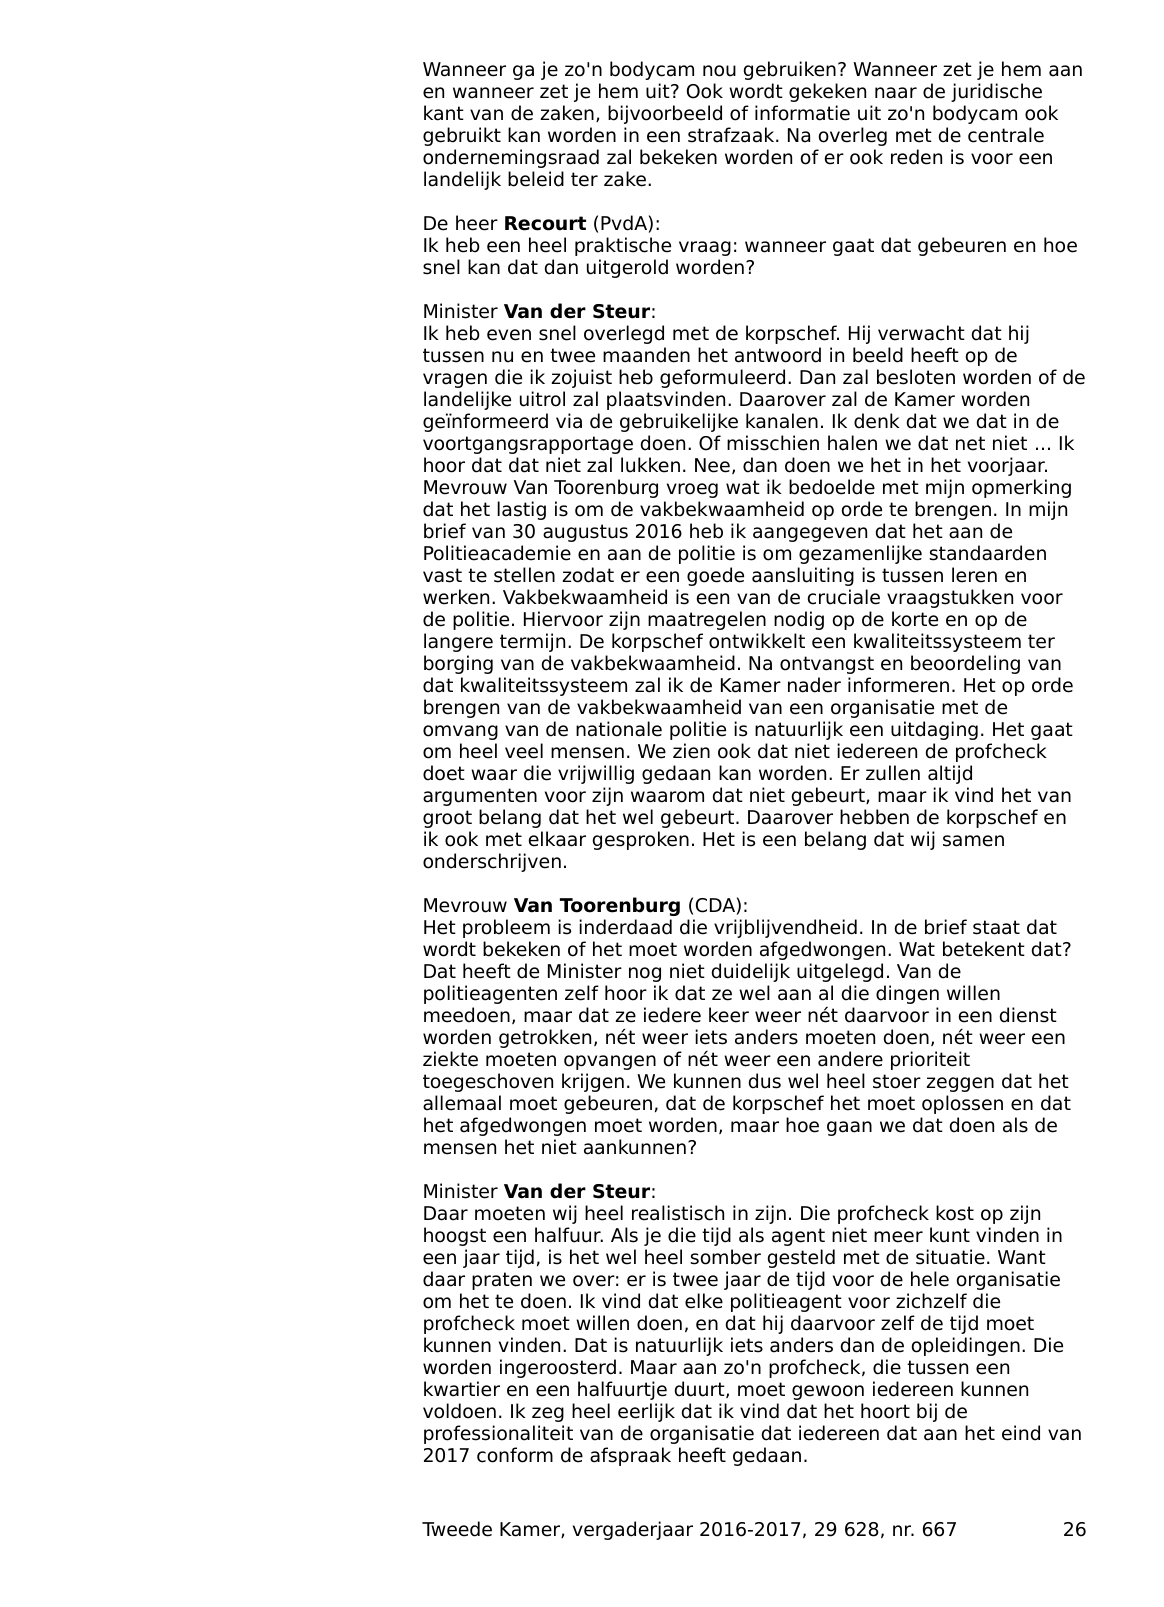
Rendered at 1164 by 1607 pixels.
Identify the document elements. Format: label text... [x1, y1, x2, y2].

text Mevrouw Van Toorenburg (CDA): [422, 895, 1087, 917]
text Ik heb even snel overlegd met de korpschef. Hij verwacht dat hij tussen nu en twee maanden het antwoord in beeld heeft op de vragen die ik zojuist heb geformuleerd. Dan zal besloten worden of de landelijke uitrol zal plaatsvinden. Daarover zal de Kamer worden geïnformeerd via de gebruikelijke kanalen. Ik denk dat we dat in de voortgangsrapportage doen. Of misschien halen we dat net niet ... Ik hoor dat dat niet zal lukken. Nee, dan doen we het in het voorjaar. [422, 323, 1087, 477]
text Ik heb een heel praktische vraag: wanneer gaat dat gebeuren en hoe snel kan dat dan uitgerold worden? [422, 235, 1087, 279]
text Minister Van der Steur: [422, 1181, 1087, 1203]
text Minister Van der Steur: [422, 301, 1087, 323]
text De heer Recourt (PvdA): [422, 213, 1087, 235]
text Mevrouw Van Toorenburg vroeg wat ik bedoelde met mijn opmerking dat het lastig is om de vakbekwaamheid op orde te brengen. In mijn brief van 30 augustus 2016 heb ik aangegeven dat het aan de Politieacademie en aan de politie is om gezamenlijke standaarden vast te stellen zodat er een goede aansluiting is tussen leren en werken. Vakbekwaamheid is een van de cruciale vraagstukken voor de politie. Hiervoor zijn maatregelen nodig op de korte en op de langere termijn. De korpschef ontwikkelt een kwaliteitssysteem ter borging van de vakbekwaamheid. Na ontvangst en beoordeling van dat kwaliteitssysteem zal ik de Kamer nader informeren. Het op orde brengen van de vakbekwaamheid van een organisatie met de omvang van de nationale politie is natuurlijk een uitdaging. Het gaat om heel veel mensen. We zien ook dat niet iedereen de profcheck doet waar die vrijwillig gedaan kan worden. Er zullen altijd argumenten voor zijn waarom dat niet gebeurt, maar ik vind het van groot belang dat het wel gebeurt. Daarover hebben de korpschef en ik ook met elkaar gesproken. Het is een belang dat wij samen onderschrijven. [422, 477, 1087, 873]
text Wanneer ga je zo'n bodycam nou gebruiken? Wanneer zet je hem aan en wanneer zet je hem uit? Ook wordt gekeken naar de juridische kant van de zaken, bijvoorbeeld of informatie uit zo'n bodycam ook gebruikt kan worden in een strafzaak. Na overleg met de centrale ondernemingsraad zal bekeken worden of er ook reden is voor een landelijk beleid ter zake. [422, 59, 1087, 191]
text Daar moeten wij heel realistisch in zijn. Die profcheck kost op zijn hoogst een halfuur. Als je die tijd als agent niet meer kunt vinden in een jaar tijd, is het wel heel somber gesteld met de situatie. Want daar praten we over: er is twee jaar de tijd voor de hele organisatie om het te doen. Ik vind dat elke politieagent voor zichzelf die profcheck moet willen doen, en dat hij daarvoor zelf de tijd moet kunnen vinden. Dat is natuurlijk iets anders dan de opleidingen. Die worden ingeroosterd. Maar aan zo'n profcheck, die tussen een kwartier en een halfuurtje duurt, moet gewoon iedereen kunnen voldoen. Ik zeg heel eerlijk dat ik vind dat het hoort bij de professionaliteit van de organisatie dat iedereen dat aan het eind van 2017 conform de afspraak heeft gedaan. [422, 1203, 1087, 1467]
text Het probleem is inderdaad die vrijblijvendheid. In de brief staat dat wordt bekeken of het moet worden afgedwongen. Wat betekent dat? Dat heeft de Minister nog niet duidelijk uitgelegd. Van de politieagenten zelf hoor ik dat ze wel aan al die dingen willen meedoen, maar dat ze iedere keer weer nét daarvoor in een dienst worden getrokken, nét weer iets anders moeten doen, nét weer een ziekte moeten opvangen of nét weer een andere prioriteit toegeschoven krijgen. We kunnen dus wel heel stoer zeggen dat het allemaal moet gebeuren, dat de korpschef het moet oplossen en dat het afgedwongen moet worden, maar hoe gaan we dat doen als de mensen het niet aankunnen? [422, 917, 1087, 1159]
